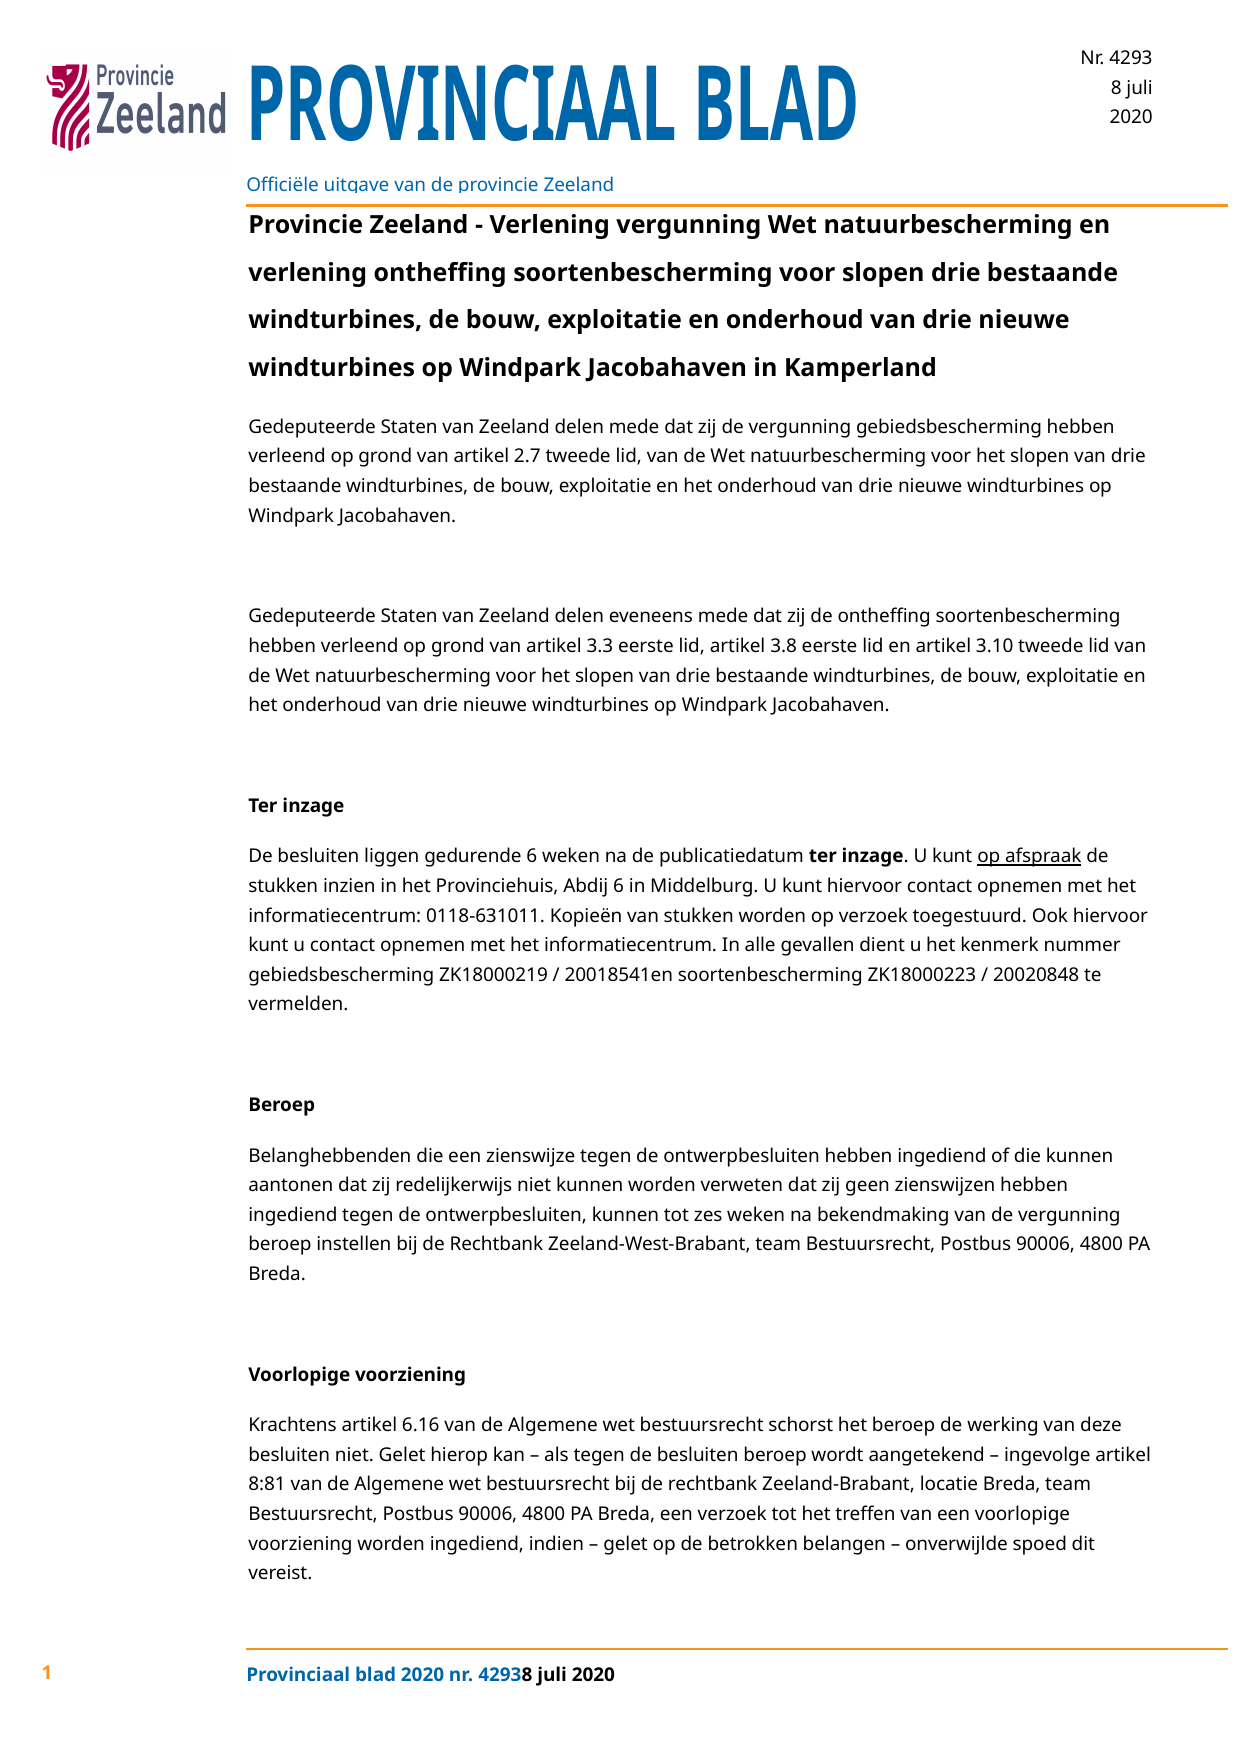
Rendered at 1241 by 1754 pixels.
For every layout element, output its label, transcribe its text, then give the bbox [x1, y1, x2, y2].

text Gedeputeerde Staten van Zeeland delen mede dat zij de vergunning gebiedsbescherming hebben verleend op grond van artikel 2.7 tweede lid, van de Wet natuurbescherming voor het slopen van drie bestaande windturbines, de bouw, exploitatie en het onderhoud van drie nieuwe windturbines op Windpark Jacobahaven. [248, 413, 1152, 528]
text Gedeputeerde Staten van Zeeland delen eveneens mede dat zij de ontheffing soortenbescherming hebben verleend op grond van artikel 3.3 eerste lid, artikel 3.8 eerste lid en artikel 3.10 tweede lid van de Wet natuurbescherming voor het slopen van drie bestaande windturbines, de bouw, exploitatie en het onderhoud van drie nieuwe windturbines op Windpark Jacobahaven. [248, 603, 1152, 717]
text Krachtens artikel 6.16 van de Algemene wet bestuursrecht schorst het beroep de werking van deze besluiten niet. Gelet hierop kan – als tegen de besluiten beroep wordt aangetekend – ingevolge artikel 8:81 van de Algemene wet bestuursrecht bij de rechtbank Zeeland-Brabant, locatie Breda, team Bestuursrecht, Postbus 90006, 4800 PA Breda, een verzoek tot het treffen van een voorlopige voorziening worden ingediend, indien – gelet op de betrokken belangen – onverwijlde spoed dit vereist. [248, 1411, 1152, 1585]
text Belanghebbenden die een zienswijze tegen de ontwerpbesluiten hebben ingediend of die kunnen aantonen dat zij redelijkerwijs niet kunnen worden verweten dat zij geen zienswijzen hebben ingediend tegen de ontwerpbesluiten, kunnen tot zes weken na bekendmaking van de vergunning beroep instellen bij de Rechtbank Zeeland-West-Brabant, team Bestuursrecht, Postbus 90006, 4800 PA Breda. [248, 1142, 1152, 1286]
picture [41, 47, 231, 172]
text Provincie Zeeland - Verlening vergunning Wet natuurbescherming en verlening ontheffing soortenbescherming voor slopen drie bestaande windturbines, de bouw, exploitatie en onderhoud van drie nieuwe windturbines op Windpark Jacobahaven in Kamperland [248, 207, 1152, 384]
text De besluiten liggen gedurende 6 weken na de publicatiedatum ter inzage. U kunt op afspraak de stukken inzien in het Provinciehuis, Abdij 6 in Middelburg. U kunt hiervoor contact opnemen met het informatiecentrum: 0118-631011. Kopieën van stukken worden op verzoek toegestuurd. Ook hiervoor kunt u contact opnemen met het informatiecentrum. In alle gevallen dient u het kenmerk nummer gebiedsbescherming ZK18000219 / 20018541en soortenbescherming ZK18000223 / 20020848 te vermelden. [248, 843, 1152, 1016]
text Beroep [248, 1091, 1152, 1117]
text Voorlopige voorziening [248, 1361, 1152, 1387]
text Ter inzage [248, 792, 1152, 818]
